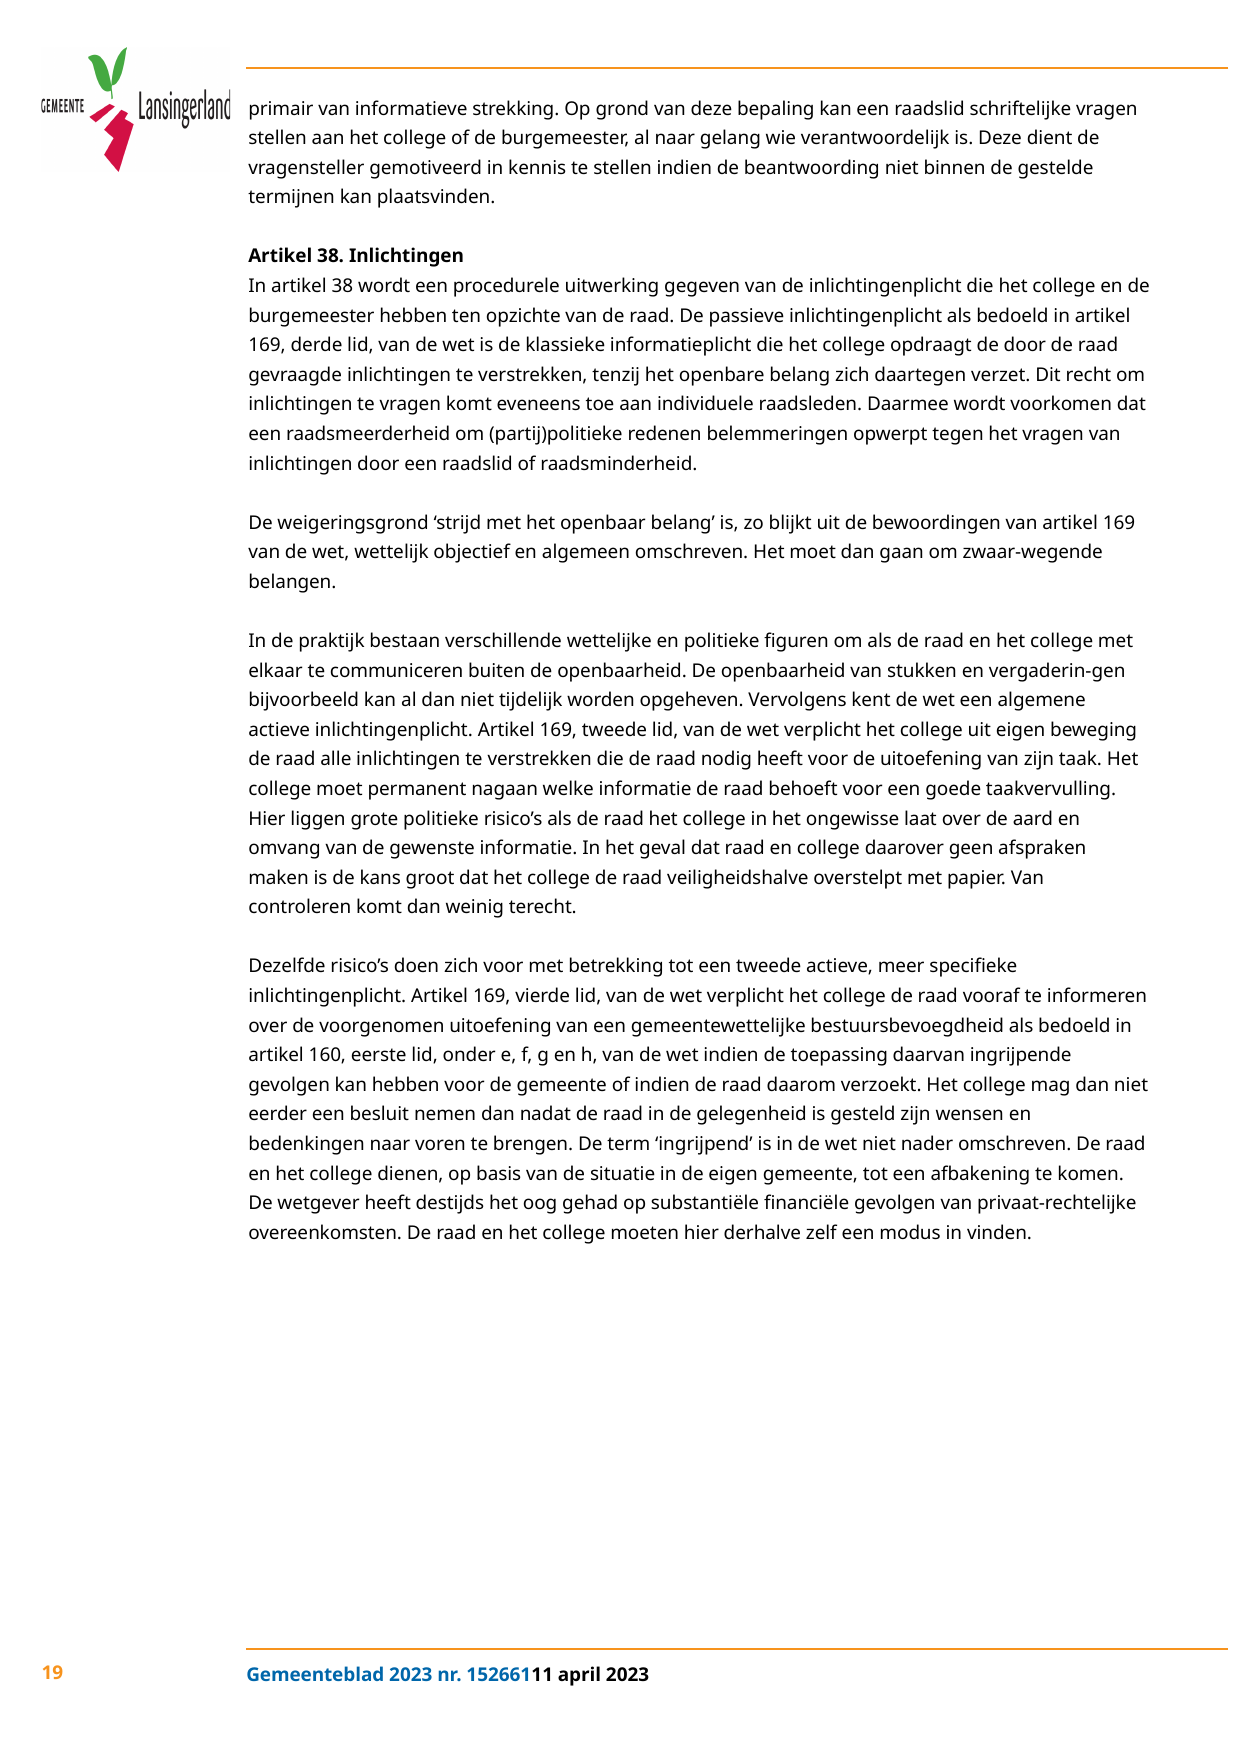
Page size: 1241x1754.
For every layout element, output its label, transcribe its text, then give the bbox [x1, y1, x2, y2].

text primair van informatieve strekking. Op grond van deze bepaling kan een raadslid schriftelijke vragen stellen aan het college of de burgemeester, al naar gelang wie verantwoordelijk is. Deze dient de vragensteller gemotiveerd in kennis te stellen indien de beantwoording niet binnen de gestelde termijnen kan plaatsvinden. [248, 95, 1152, 209]
text In artikel 38 wordt een procedurele uitwerking gegeven van de inlichtingenplicht die het college en de burgemeester hebben ten opzichte van de raad. De passieve inlichtingenplicht als bedoeld in artikel 169, derde lid, van de wet is de klassieke informatieplicht die het college opdraagt de door de raad gevraagde inlichtingen te verstrekken, tenzij het openbare belang zich daartegen verzet. Dit recht om inlichtingen te vragen komt eveneens toe aan individuele raadsleden. Daarmee wordt voorkomen dat een raadsmeerderheid om (partij)politieke redenen belemmeringen opwerpt tegen het vragen van inlichtingen door een raadslid of raadsminderheid. [248, 272, 1152, 476]
text De weigeringsgrond ‘strijd met het openbaar belang’ is, zo blijkt uit de bewoordingen van artikel 169 van de wet, wettelijk objectief en algemeen omschreven. Het moet dan gaan om zwaar-wegende belangen. [248, 509, 1152, 594]
text Artikel 38. Inlichtingen [248, 243, 1152, 268]
picture [41, 47, 231, 172]
text In de praktijk bestaan verschillende wettelijke en politieke figuren om als de raad en het college met elkaar te communiceren buiten de openbaarheid. De openbaarheid van stukken en vergaderin-gen bijvoorbeeld kan al dan niet tijdelijk worden opgeheven. Vervolgens kent de wet een algemene actieve inlichtingenplicht. Artikel 169, tweede lid, van de wet verplicht het college uit eigen beweging de raad alle inlichtingen te verstrekken die de raad nodig heeft voor de uitoefening van zijn taak. Het college moet permanent nagaan welke informatie de raad behoeft voor een goede taakvervulling. Hier liggen grote politieke risico’s als de raad het college in het ongewisse laat over de aard en omvang van de gewenste informatie. In het geval dat raad en college daarover geen afspraken maken is de kans groot dat het college de raad veiligheidshalve overstelpt met papier. Van controleren komt dan weinig terecht. [248, 627, 1152, 919]
text Dezelfde risico’s doen zich voor met betrekking tot een tweede actieve, meer specifieke inlichtingenplicht. Artikel 169, vierde lid, van de wet verplicht het college de raad vooraf te informeren over de voorgenomen uitoefening van een gemeentewettelijke bestuursbevoegdheid als bedoeld in artikel 160, eerste lid, onder e, f, g en h, van de wet indien de toepassing daarvan ingrijpende gevolgen kan hebben voor de gemeente of indien de raad daarom verzoekt. Het college mag dan niet eerder een besluit nemen dan nadat de raad in de gelegenheid is gesteld zijn wensen en bedenkingen naar voren te brengen. De term ‘ingrijpend’ is in de wet niet nader omschreven. De raad en het college dienen, op basis van de situatie in de eigen gemeente, tot een afbakening te komen. De wetgever heeft destijds het oog gehad op substantiële financiële gevolgen van privaat-rechtelijke overeenkomsten. De raad en het college moeten hier derhalve zelf een modus in vinden. [248, 953, 1152, 1245]
